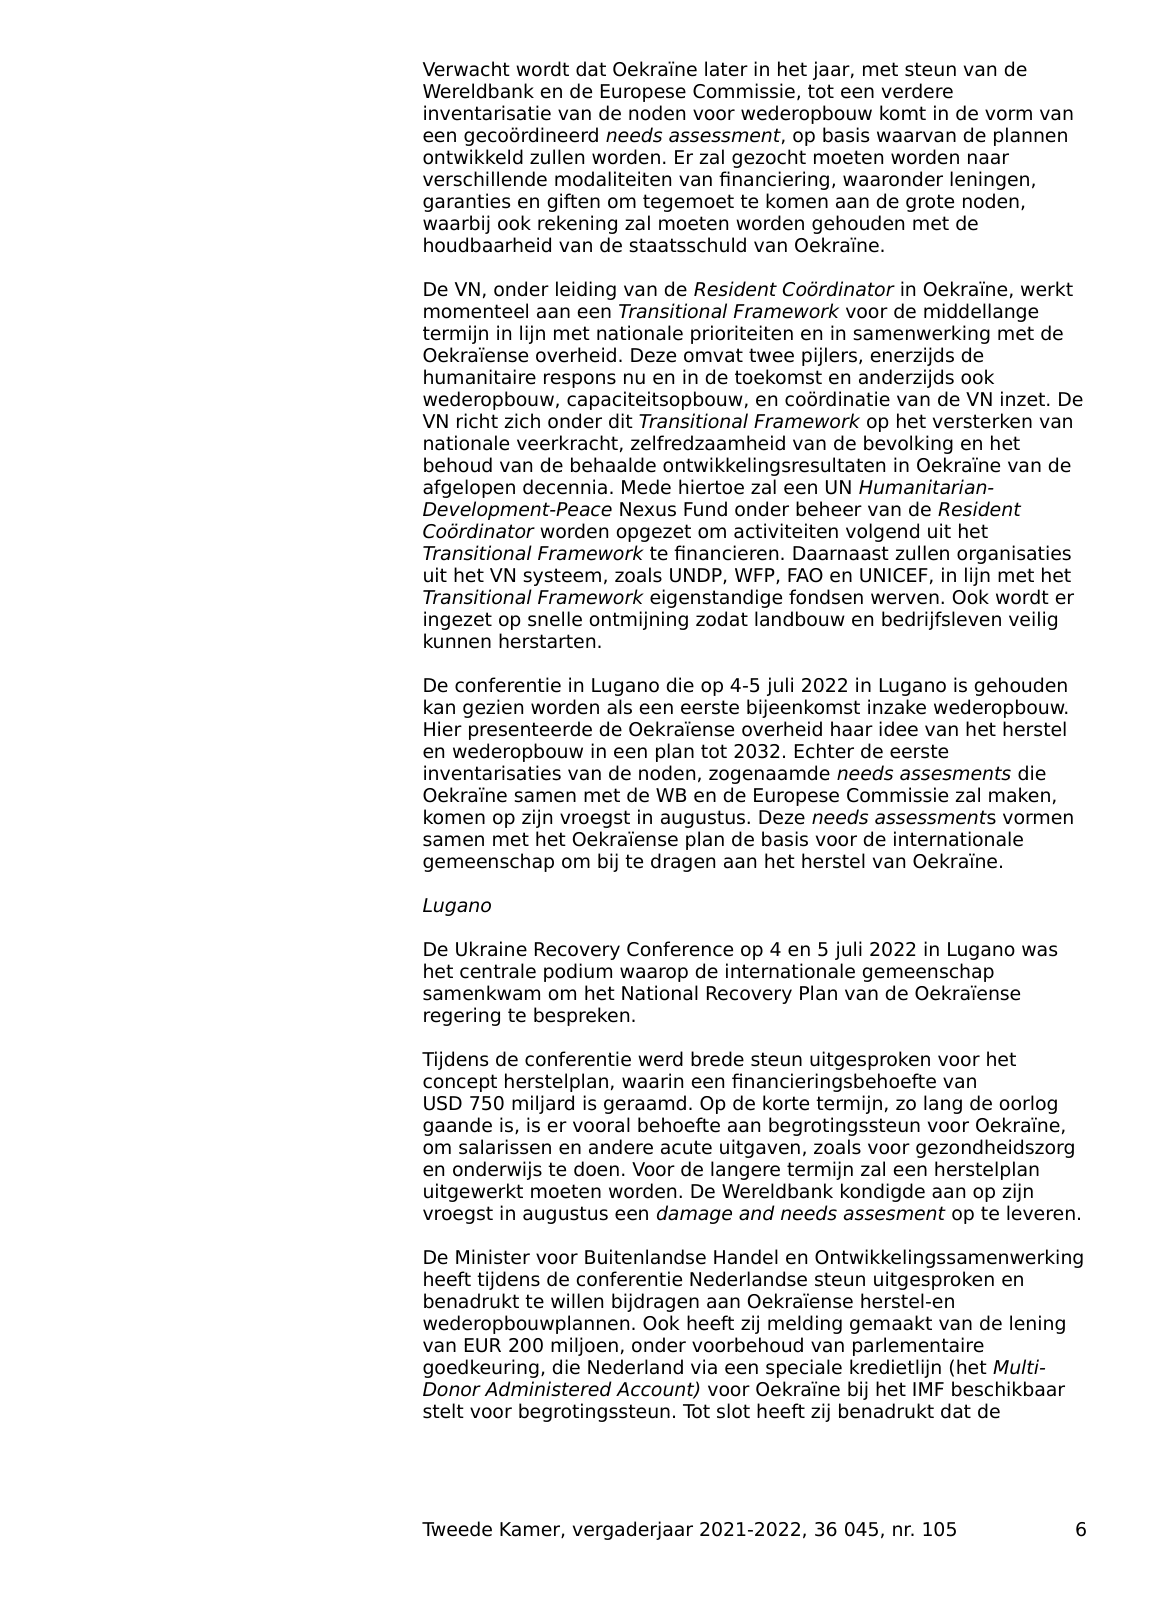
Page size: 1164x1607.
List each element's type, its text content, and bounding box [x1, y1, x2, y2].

text Tijdens de conferentie werd brede steun uitgesproken voor het concept herstelplan, waarin een financieringsbehoefte van USD 750 miljard is geraamd. Op de korte termijn, zo lang de oorlog gaande is, is er vooral behoefte aan begrotingssteun voor Oekraïne, om salarissen en andere acute uitgaven, zoals voor gezondheidszorg en onderwijs te doen. Voor de langere termijn zal een herstelplan uitgewerkt moeten worden. De Wereldbank kondigde aan op zijn vroegst in augustus een damage and needs assesment op te leveren. [422, 1049, 1087, 1225]
text De Ukraine Recovery Conference op 4 en 5 juli 2022 in Lugano was het centrale podium waarop de internationale gemeenschap samenkwam om het National Recovery Plan van de Oekraïense regering te bespreken. [422, 939, 1087, 1027]
subtitle Lugano [422, 895, 1087, 917]
text Verwacht wordt dat Oekraïne later in het jaar, met steun van de Wereldbank en de Europese Commissie, tot een verdere inventarisatie van de noden voor wederopbouw komt in de vorm van een gecoördineerd needs assessment, op basis waarvan de plannen ontwikkeld zullen worden. Er zal gezocht moeten worden naar verschillende modaliteiten van financiering, waaronder leningen, garanties en giften om tegemoet te komen aan de grote noden, waarbij ook rekening zal moeten worden gehouden met de houdbaarheid van de staatsschuld van Oekraïne. [422, 59, 1087, 257]
text De conferentie in Lugano die op 4-5 juli 2022 in Lugano is gehouden kan gezien worden als een eerste bijeenkomst inzake wederopbouw. Hier presenteerde de Oekraïense overheid haar idee van het herstel en wederopbouw in een plan tot 2032. Echter de eerste inventarisaties van de noden, zogenaamde needs assesments die Oekraïne samen met de WB en de Europese Commissie zal maken, komen op zijn vroegst in augustus. Deze needs assessments vormen samen met het Oekraïense plan de basis voor de internationale gemeenschap om bij te dragen aan het herstel van Oekraïne. [422, 675, 1087, 873]
text De VN, onder leiding van de Resident Coördinator in Oekraïne, werkt momenteel aan een Transitional Framework voor de middellange termijn in lijn met nationale prioriteiten en in samenwerking met de Oekraïense overheid. Deze omvat twee pijlers, enerzijds de humanitaire respons nu en in de toekomst en anderzijds ook wederopbouw, capaciteitsopbouw, en coördinatie van de VN inzet. De VN richt zich onder dit Transitional Framework op het versterken van nationale veerkracht, zelfredzaamheid van de bevolking en het behoud van de behaalde ontwikkelingsresultaten in Oekraïne van de afgelopen decennia. Mede hiertoe zal een UN Humanitarian-Development-Peace Nexus Fund onder beheer van de Resident Coördinator worden opgezet om activiteiten volgend uit het Transitional Framework te financieren. Daarnaast zullen organisaties uit het VN systeem, zoals UNDP, WFP, FAO en UNICEF, in lijn met het Transitional Framework eigenstandige fondsen werven. Ook wordt er ingezet op snelle ontmijning zodat landbouw en bedrijfsleven veilig kunnen herstarten. [422, 279, 1087, 653]
text De Minister voor Buitenlandse Handel en Ontwikkelingssamenwerking heeft tijdens de conferentie Nederlandse steun uitgesproken en benadrukt te willen bijdragen aan Oekraïense herstel-en wederopbouwplannen. Ook heeft zij melding gemaakt van de lening van EUR 200 miljoen, onder voorbehoud van parlementaire goedkeuring, die Nederland via een speciale kredietlijn (het Multi-Donor Administered Account) voor Oekraïne bij het IMF beschikbaar stelt voor begrotingssteun. Tot slot heeft zij benadrukt dat de [422, 1247, 1087, 1423]
